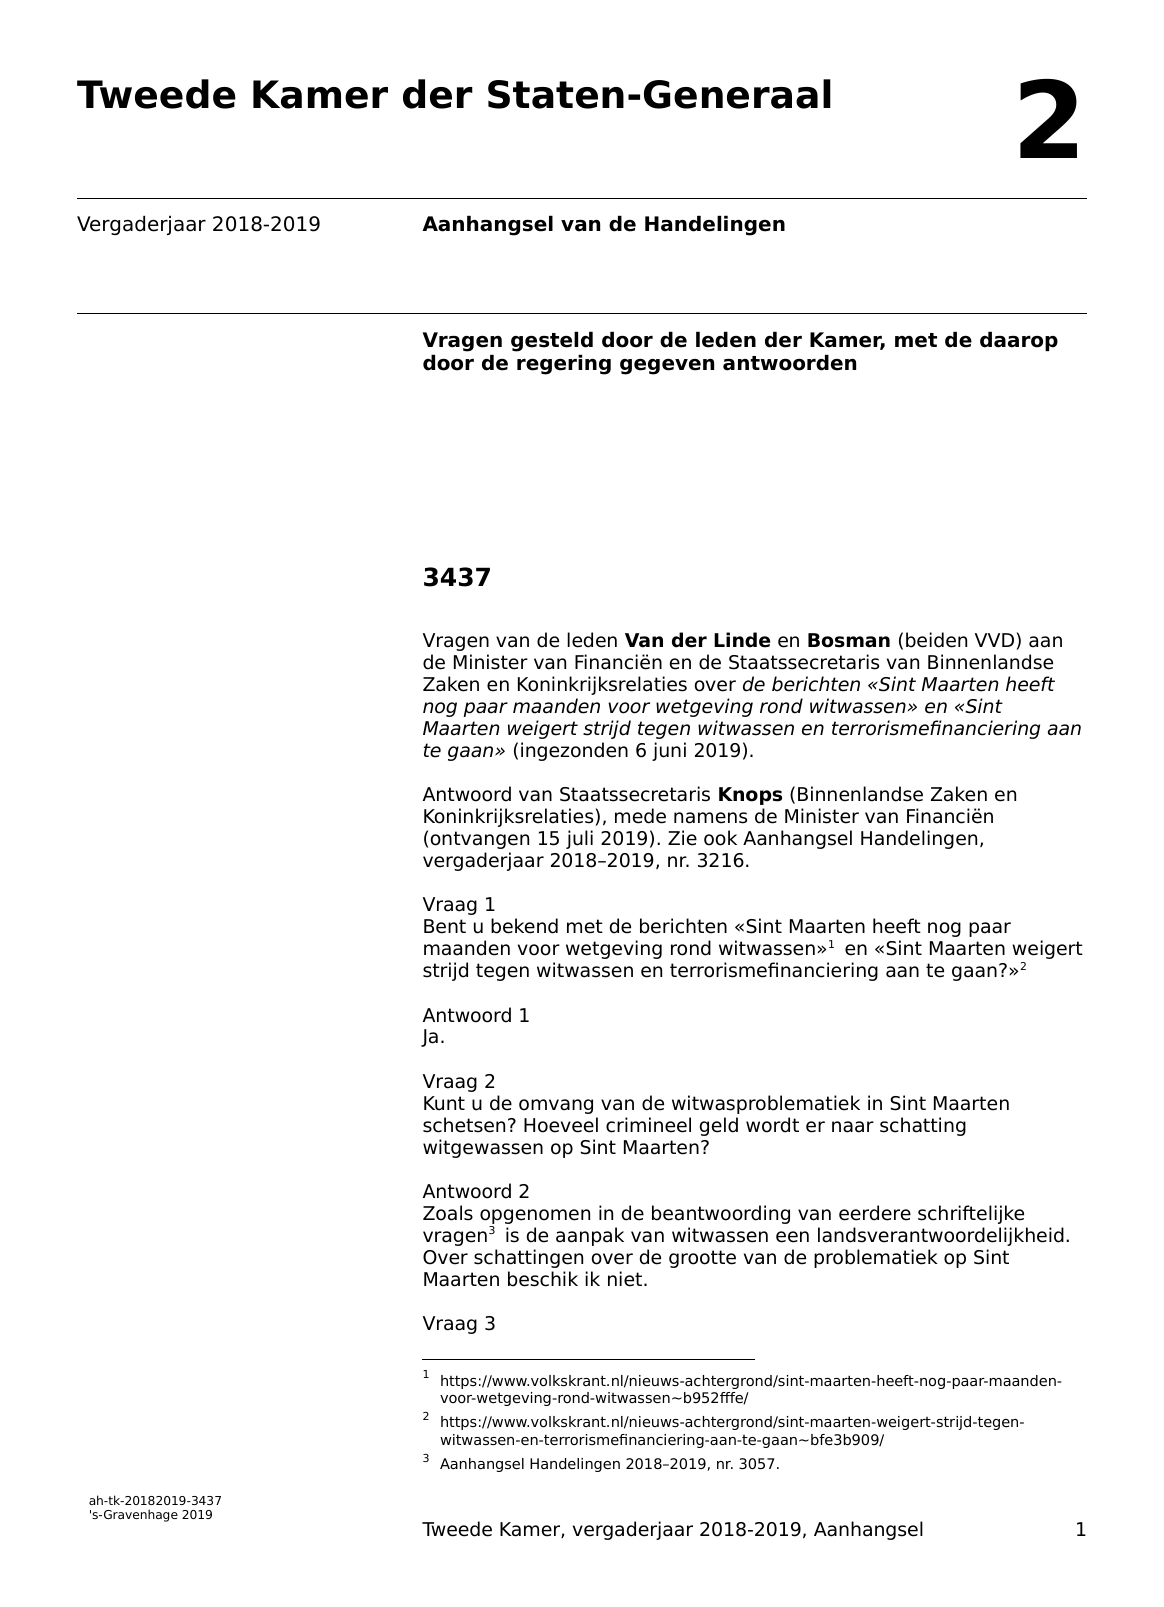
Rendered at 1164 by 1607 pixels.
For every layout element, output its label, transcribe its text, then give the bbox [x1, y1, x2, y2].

text Vraag 1 [422, 894, 1087, 916]
text Antwoord 2 [422, 1181, 1087, 1203]
text Ja. [422, 1026, 1087, 1048]
text Zoals opgenomen in de beantwoording van eerdere schriftelijke vragen is de aanpak van witwassen een landsverantwoordelijkheid. Over schattingen over de grootte van de problematiek op Sint Maarten beschik ik niet. [422, 1203, 1087, 1291]
table_cell [77, 314, 422, 375]
text Aanhangsel Handelingen 2018–2019, nr. 3057. [422, 1452, 1087, 1474]
table_cell Vragen gesteld door de leden der Kamer, met de daarop door de regering gegeven antwoorden [422, 314, 1087, 375]
text ah-tk-20182019-3437 [88, 1494, 323, 1508]
table_header 2 [886, 59, 1087, 198]
text Kunt u de omvang van de witwasproblematiek in Sint Maarten schetsen? Hoeveel crimineel geld wordt er naar schatting witgewassen op Sint Maarten? [422, 1093, 1087, 1158]
text Antwoord 1 [422, 1004, 1087, 1026]
text Vraag 2 [422, 1071, 1087, 1093]
table_cell Vergaderjaar 2018-2019 [77, 199, 422, 313]
text 's-Gravenhage 2019 [88, 1508, 323, 1522]
text Bent u bekend met de berichten «Sint Maarten heeft nog paar maanden voor wetgeving rond witwassen» en «Sint Maarten weigert strijd tegen witwassen en terrorismefinanciering aan te gaan?» [422, 916, 1087, 982]
text https://www.volkskrant.nl/nieuws-achtergrond/sint-maarten-weigert-strijd-tegen-witwassen-en-terrorismefinanciering-aan-te-gaan~bfe3b909/ [422, 1410, 1087, 1449]
text Antwoord van Staatssecretaris Knops (Binnenlandse Zaken en Koninkrijksrelaties), mede namens de Minister van Financiën (ontvangen 15 juli 2019). Zie ook Aanhangsel Handelingen, vergaderjaar 2018–2019, nr. 3216. [422, 784, 1087, 872]
table_header Tweede Kamer der Staten-Generaal [77, 59, 886, 198]
text 3437 [422, 563, 1087, 592]
text Vragen van de leden Van der Linde en Bosman (beiden VVD) aan de Minister van Financiën en de Staatssecretaris van Binnenlandse Zaken en Koninkrijksrelaties over de berichten «Sint Maarten heeft nog paar maanden voor wetgeving rond witwassen» en «Sint Maarten weigert strijd tegen witwassen en terrorismefinanciering aan te gaan» (ingezonden 6 juni 2019). [422, 630, 1087, 762]
table_cell Aanhangsel van de Handelingen [422, 199, 1087, 313]
text https://www.volkskrant.nl/nieuws-achtergrond/sint-maarten-heeft-nog-paar-maanden-voor-wetgeving-rond-witwassen~b952fffe/ [422, 1368, 1087, 1407]
text Vraag 3 [422, 1313, 1087, 1335]
